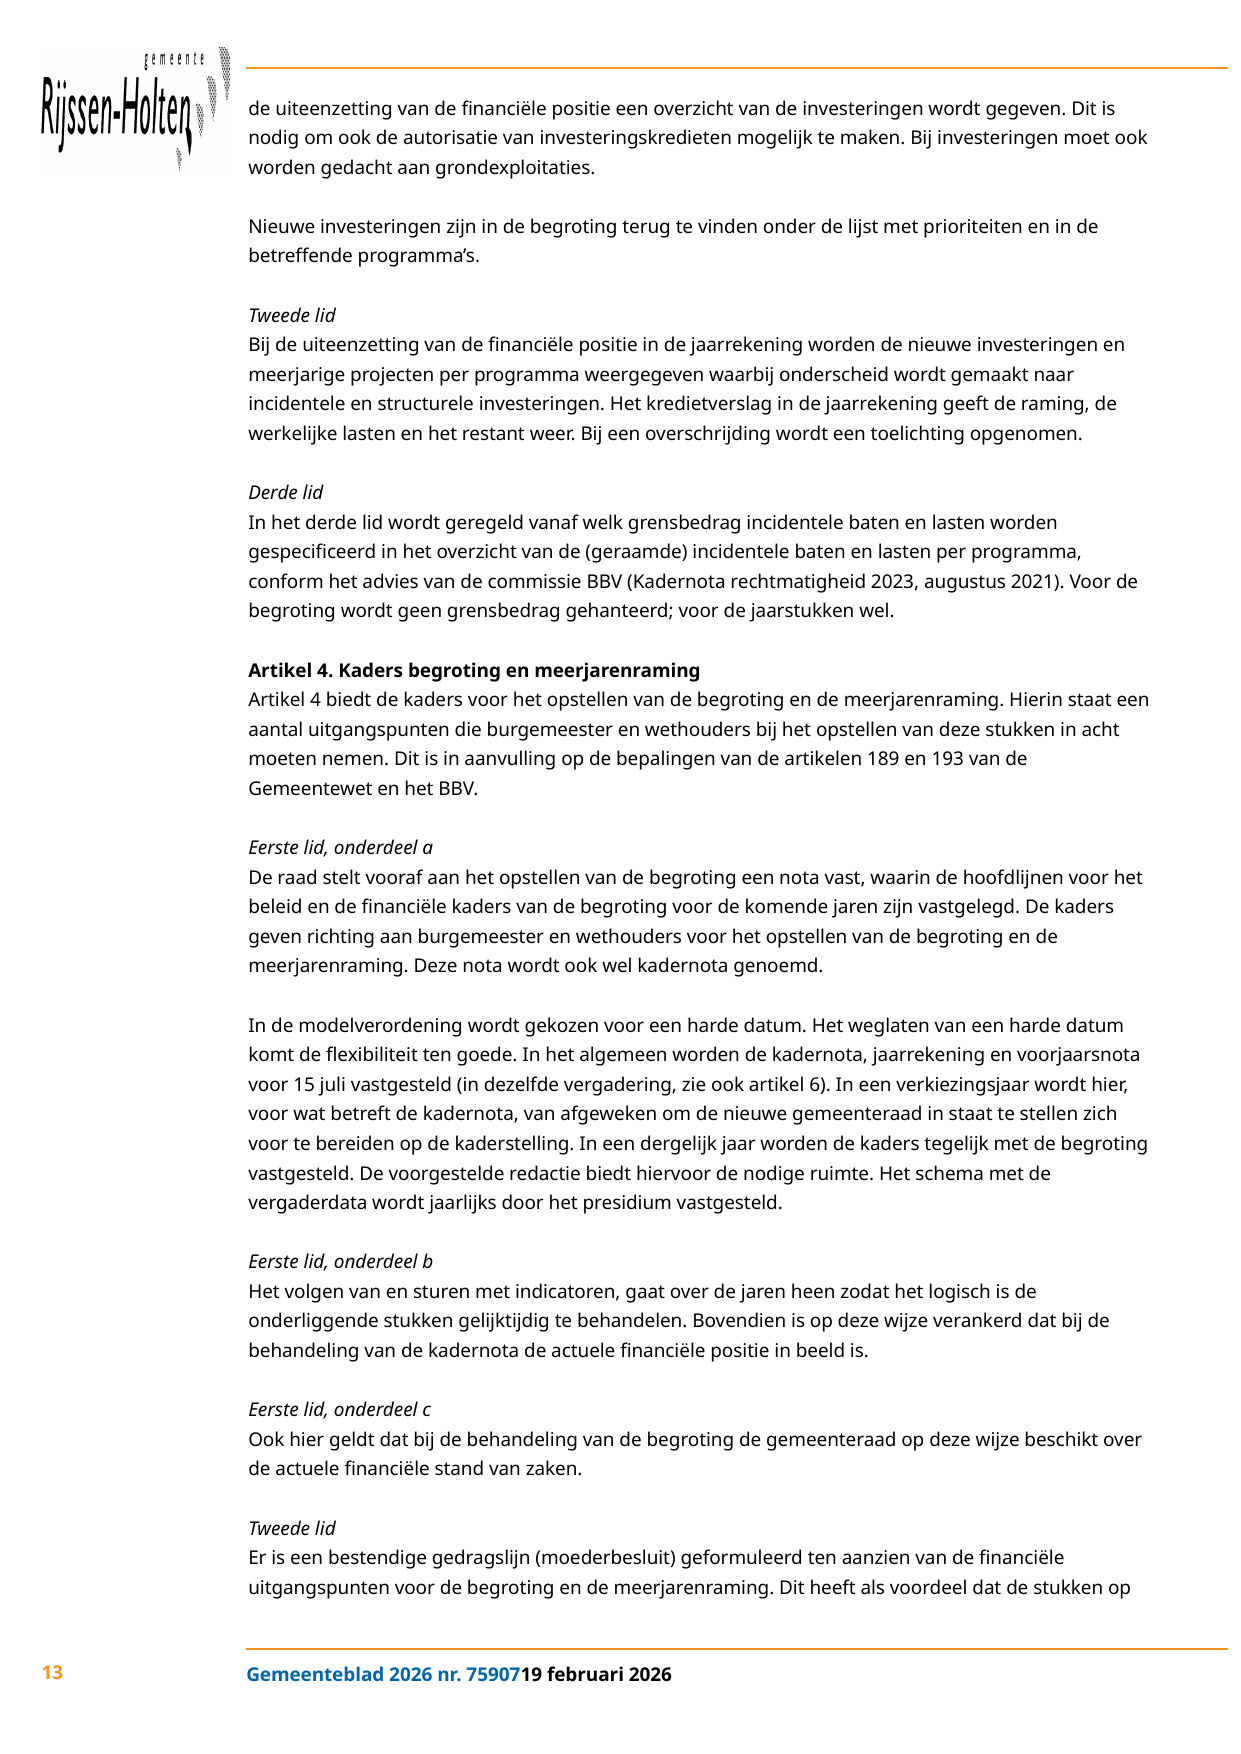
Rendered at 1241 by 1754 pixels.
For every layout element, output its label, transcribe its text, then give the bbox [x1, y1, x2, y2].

text de uiteenzetting van de financiële positie een overzicht van de investeringen wordt gegeven. Dit is nodig om ook de autorisatie van investeringskredieten mogelijk te maken. Bij investeringen moet ook worden gedacht aan grondexploitaties. [248, 95, 1152, 180]
text Eerste lid, onderdeel b [248, 1248, 1152, 1274]
text Tweede lid [248, 1515, 1152, 1541]
text Eerste lid, onderdeel c [248, 1396, 1152, 1422]
text De raad stelt vooraf aan het opstellen van de begroting een nota vast, waarin de hoofdlijnen voor het beleid en de financiële kaders van de begroting voor de komende jaren zijn vastgelegd. De kaders geven richting aan burgemeester en wethouders voor het opstellen van de begroting en de meerjarenraming. Deze nota wordt ook wel kadernota genoemd. [248, 864, 1152, 978]
text Tweede lid [248, 302, 1152, 328]
text In de modelverordening wordt gekozen voor een harde datum. Het weglaten van een harde datum komt de flexibiliteit ten goede. In het algemeen worden de kadernota, jaarrekening en voorjaarsnota voor 15 juli vastgesteld (in dezelfde vergadering, zie ook artikel 6). In een verkiezingsjaar wordt hier, voor wat betreft de kadernota, van afgeweken om de nieuwe gemeenteraad in staat te stellen zich voor te bereiden op de kaderstelling. In een dergelijk jaar worden de kaders tegelijk met de begroting vastgesteld. De voorgestelde redactie biedt hiervoor de nodige ruimte. Het schema met de vergaderdata wordt jaarlijks door het presidium vastgesteld. [248, 1012, 1152, 1215]
text Ook hier geldt dat bij de behandeling van de begroting de gemeenteraad op deze wijze beschikt over de actuele financiële stand van zaken. [248, 1426, 1152, 1481]
picture [41, 47, 231, 172]
text Er is een bestendige gedragslijn (moederbesluit) geformuleerd ten aanzien van de financiële uitgangspunten voor de begroting en de meerjarenraming. Dit heeft als voordeel dat de stukken op [248, 1544, 1152, 1600]
text Artikel 4. Kaders begroting en meerjarenraming [248, 657, 1152, 683]
text Bij de uiteenzetting van de financiële positie in de jaarrekening worden de nieuwe investeringen en meerjarige projecten per programma weergegeven waarbij onderscheid wordt gemaakt naar incidentele en structurele investeringen. Het kredietverslag in de jaarrekening geeft de raming, de werkelijke lasten en het restant weer. Bij een overschrijding wordt een toelichting opgenomen. [248, 331, 1152, 446]
text Derde lid [248, 479, 1152, 505]
text Nieuwe investeringen zijn in de begroting terug te vinden onder de lijst met prioriteiten en in de betreffende programma’s. [248, 213, 1152, 268]
text Artikel 4 biedt de kaders voor het opstellen van de begroting en de meerjarenraming. Hierin staat een aantal uitgangspunten die burgemeester en wethouders bij het opstellen van deze stukken in acht moeten nemen. Dit is in aanvulling op de bepalingen van de artikelen 189 en 193 van de Gemeentewet en het BBV. [248, 686, 1152, 801]
text Het volgen van en sturen met indicatoren, gaat over de jaren heen zodat het logisch is de onderliggende stukken gelijktijdig te behandelen. Bovendien is op deze wijze verankerd dat bij de behandeling van de kadernota de actuele financiële positie in beeld is. [248, 1278, 1152, 1363]
text In het derde lid wordt geregeld vanaf welk grensbedrag incidentele baten en lasten worden gespecificeerd in het overzicht van de (geraamde) incidentele baten en lasten per programma, conform het advies van de commissie BBV (Kadernota rechtmatigheid 2023, augustus 2021). Voor de begroting wordt geen grensbedrag gehanteerd; voor de jaarstukken wel. [248, 509, 1152, 623]
text Eerste lid, onderdeel a [248, 834, 1152, 860]
